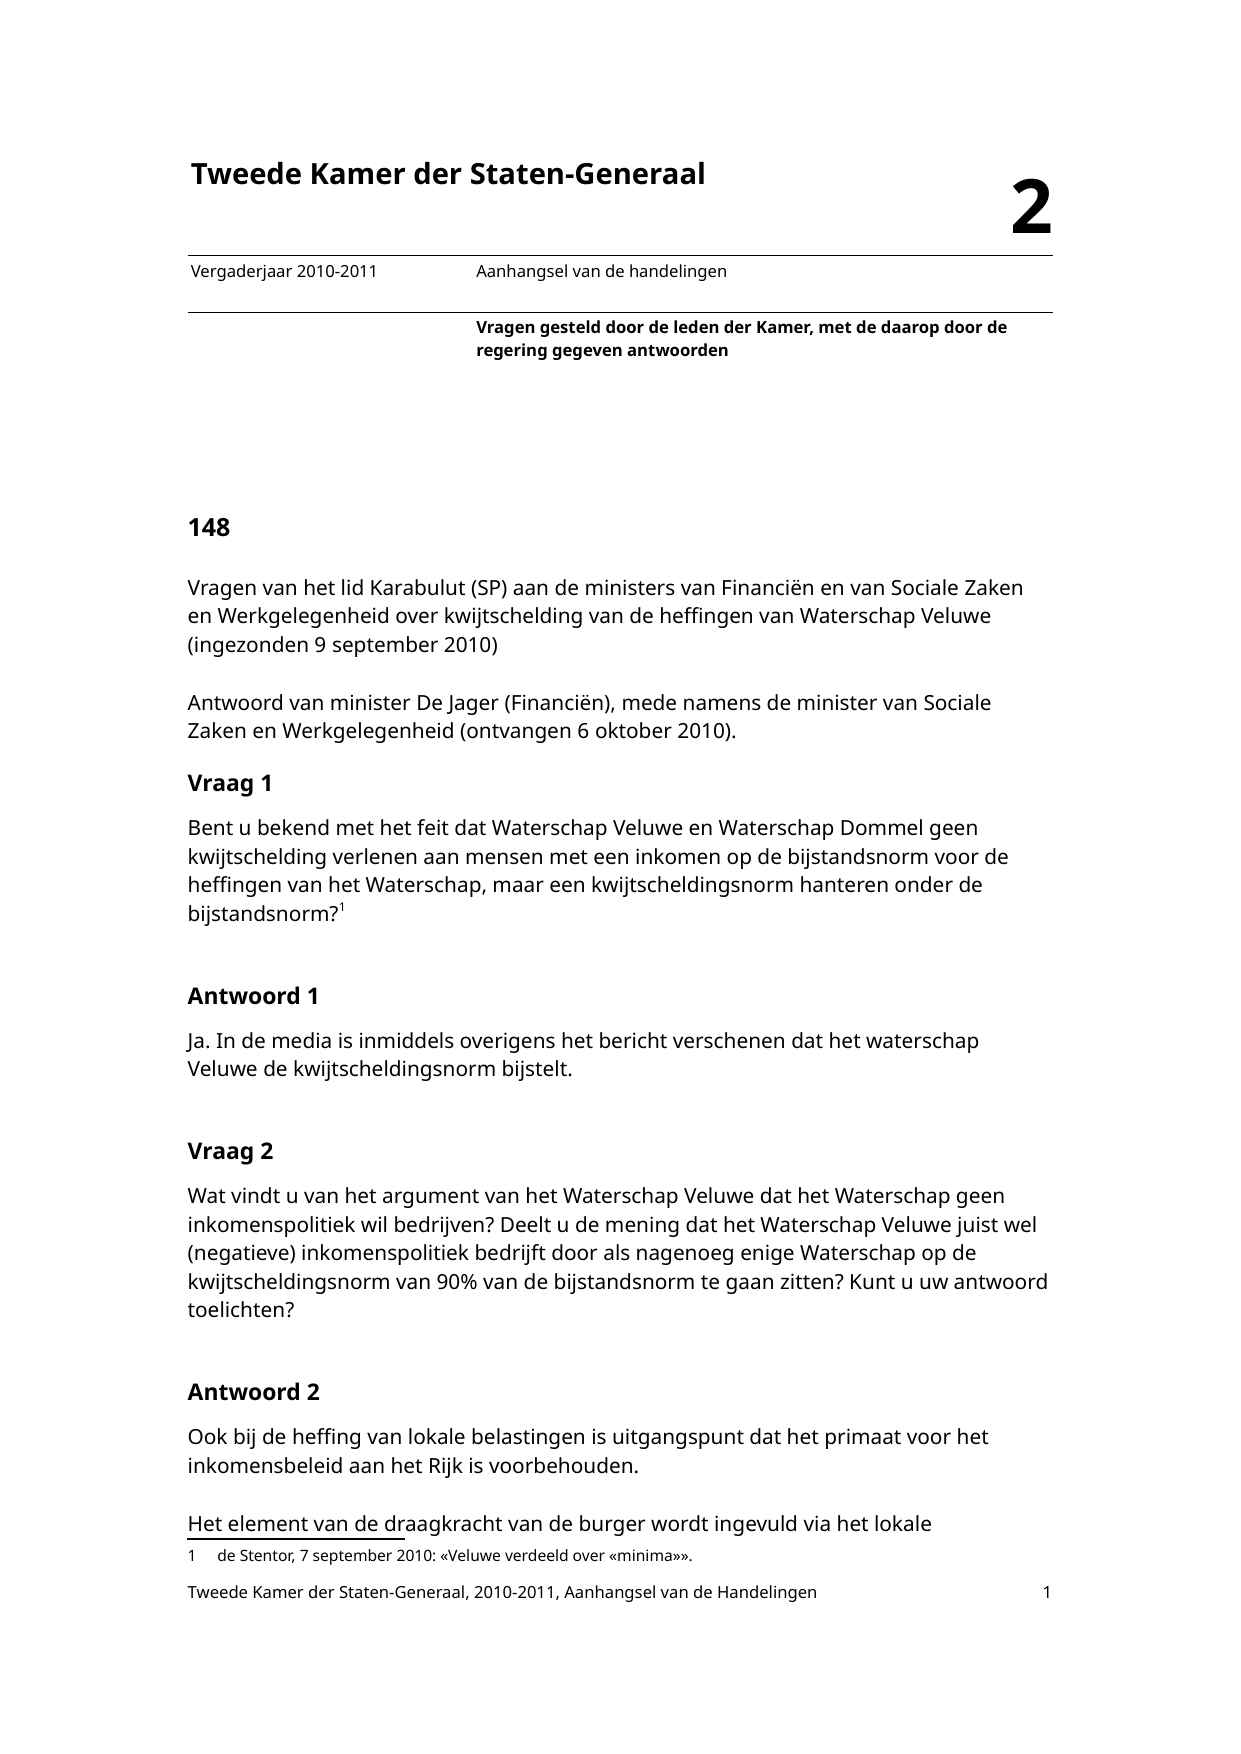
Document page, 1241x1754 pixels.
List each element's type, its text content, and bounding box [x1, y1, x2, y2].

text Wat vindt u van het argument van het Waterschap Veluwe dat het Waterschap geen inkomenspolitiek wil bedrijven? Deelt u de mening dat het Waterschap Veluwe juist wel (negatieve) inkomenspolitiek bedrijft door als nagenoeg enige Waterschap op de kwijtscheldingsnorm van 90% van de bijstandsnorm te gaan zitten? Kunt u uw antwoord toelichten? [187, 1182, 1053, 1324]
text Bent u bekend met het feit dat Waterschap Veluwe en Waterschap Dommel geen kwijtschelding verlenen aan mensen met een inkomen op de bijstandsnorm voor de heffingen van het Waterschap, maar een kwijtscheldingsnorm hanteren onder de bijstandsnorm? [187, 813, 1053, 927]
subtitle Antwoord 1 [187, 980, 1053, 1011]
text Ook bij de heffing van lokale belastingen is uitgangspunt dat het primaat voor het inkomensbeleid aan het Rijk is voorbehouden. [187, 1422, 1053, 1479]
table_cell Vergaderjaar 2010-2011 [188, 256, 473, 312]
subtitle Antwoord 2 [187, 1376, 1053, 1407]
text Antwoord van minister De Jager (Financiën), mede namens de minister van Sociale Zaken en Werkgelegenheid (ontvangen 6 oktober 2010). [187, 688, 1053, 745]
text Ja. In de media is inmiddels overigens het bericht verschenen dat het waterschap Veluwe de kwijtscheldingsnorm bijstelt. [187, 1026, 1053, 1083]
subtitle Vraag 1 [187, 767, 1053, 798]
text 148 [187, 509, 1053, 543]
table_header 2 [880, 150, 1053, 255]
table_cell Aanhangsel van de handelingen [473, 256, 1053, 312]
text Vragen van het lid Karabulut (SP) aan de ministers van Financiën en van Sociale Zaken en Werkgelegenheid over kwijtschelding van de heffingen van Waterschap Veluwe (ingezonden 9 september 2010) [187, 573, 1053, 658]
table_cell Vragen gesteld door de leden der Kamer, met de daarop door de regering gegeven antwoorden [473, 313, 1053, 361]
subtitle Vraag 2 [187, 1135, 1053, 1167]
table_cell [188, 313, 473, 361]
table_header Tweede Kamer der Staten-Generaal [188, 150, 879, 255]
text de Stentor, 7 september 2010: «Veluwe verdeeld over «minima»». [187, 1538, 1053, 1566]
